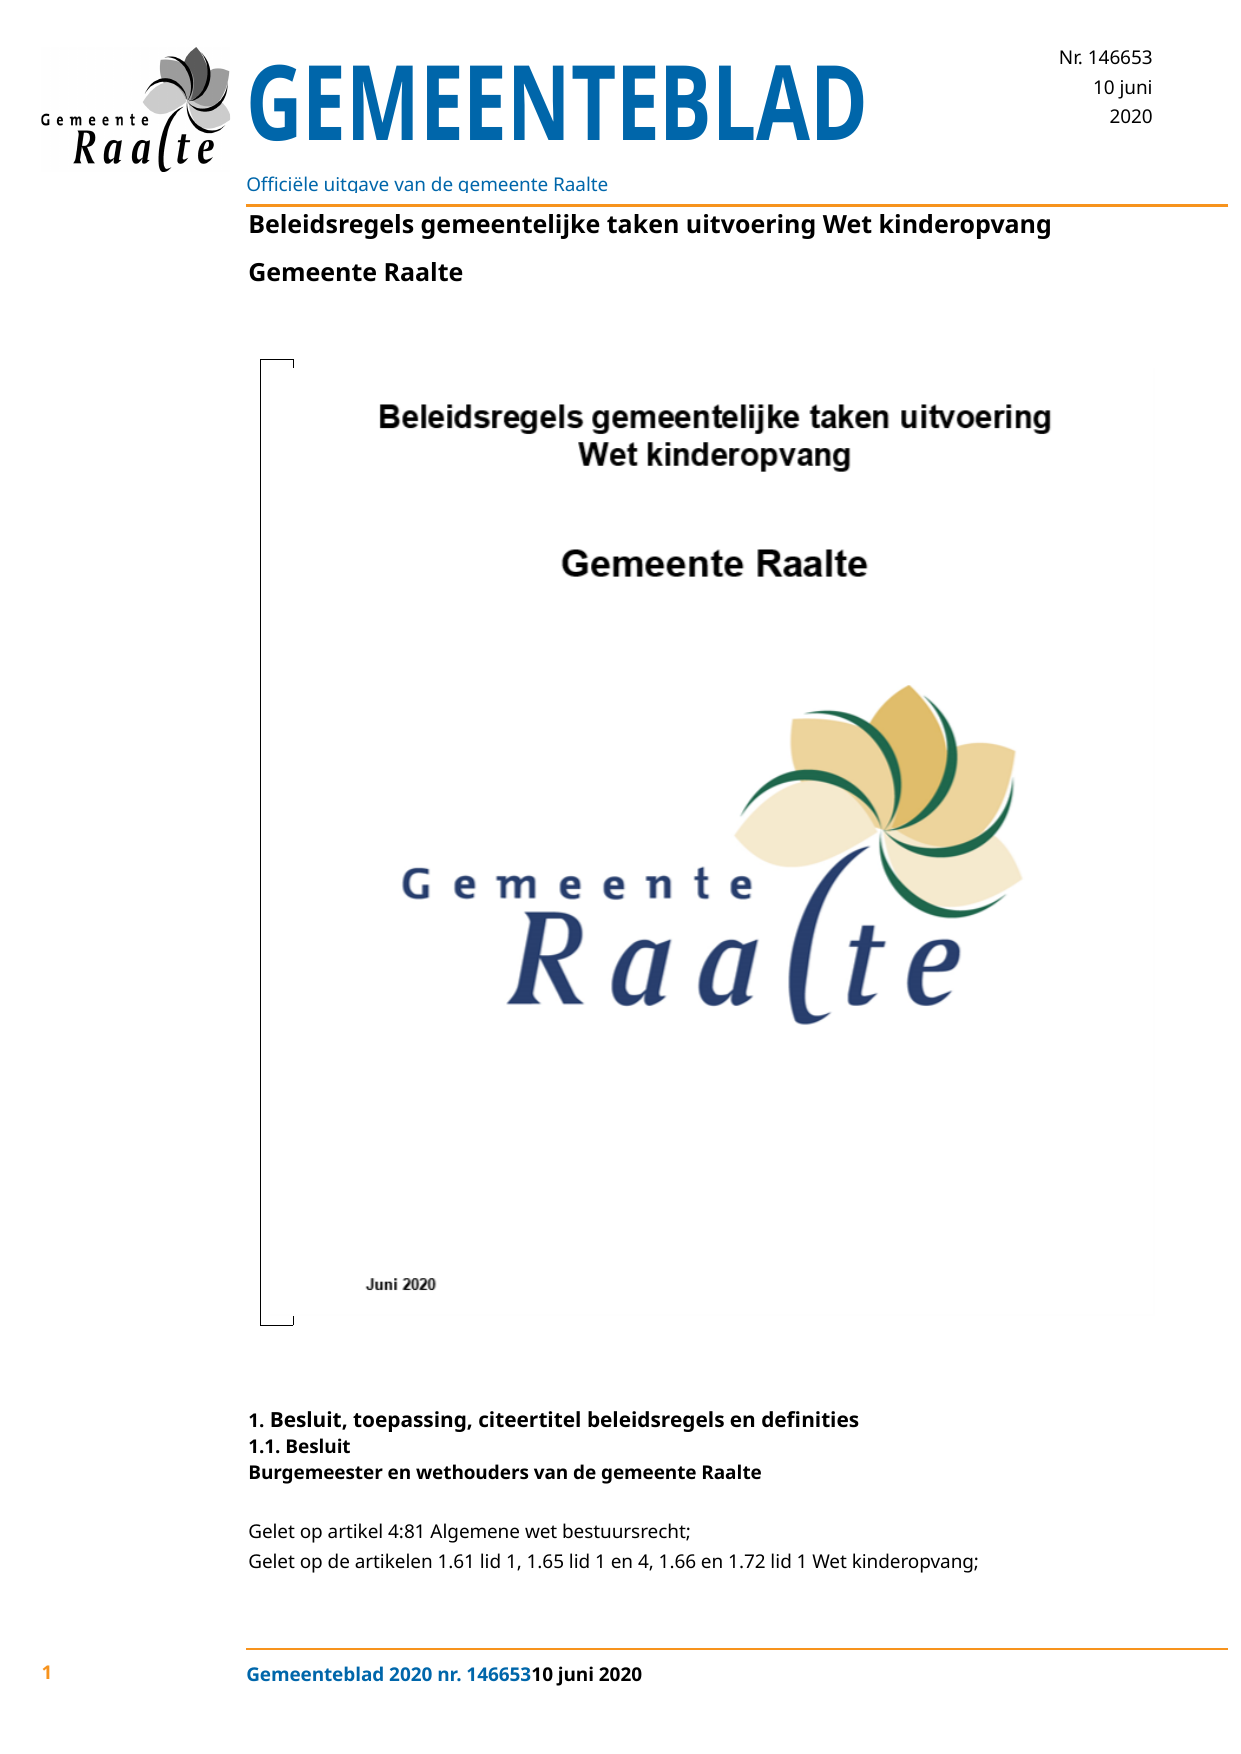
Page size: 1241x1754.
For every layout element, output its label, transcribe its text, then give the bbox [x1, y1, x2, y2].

text 1. Besluit, toepassing, citeertitel beleidsregels en definities [248, 1405, 1152, 1433]
text 1.1. Besluit [248, 1433, 1152, 1459]
picture [268, 368, 1155, 1316]
text Burgemeester en wethouders van de gemeente Raalte [248, 1459, 1152, 1485]
text Gelet op artikel 4:81 Algemene wet bestuursrecht; [248, 1518, 1152, 1544]
text Beleidsregels gemeentelijke taken uitvoering Wet kinderopvang Gemeente Raalte [248, 207, 1152, 288]
picture [41, 47, 231, 172]
text Gelet op de artikelen 1.61 lid 1, 1.65 lid 1 en 4, 1.66 en 1.72 lid 1 Wet kinderopvang; [248, 1548, 1152, 1574]
